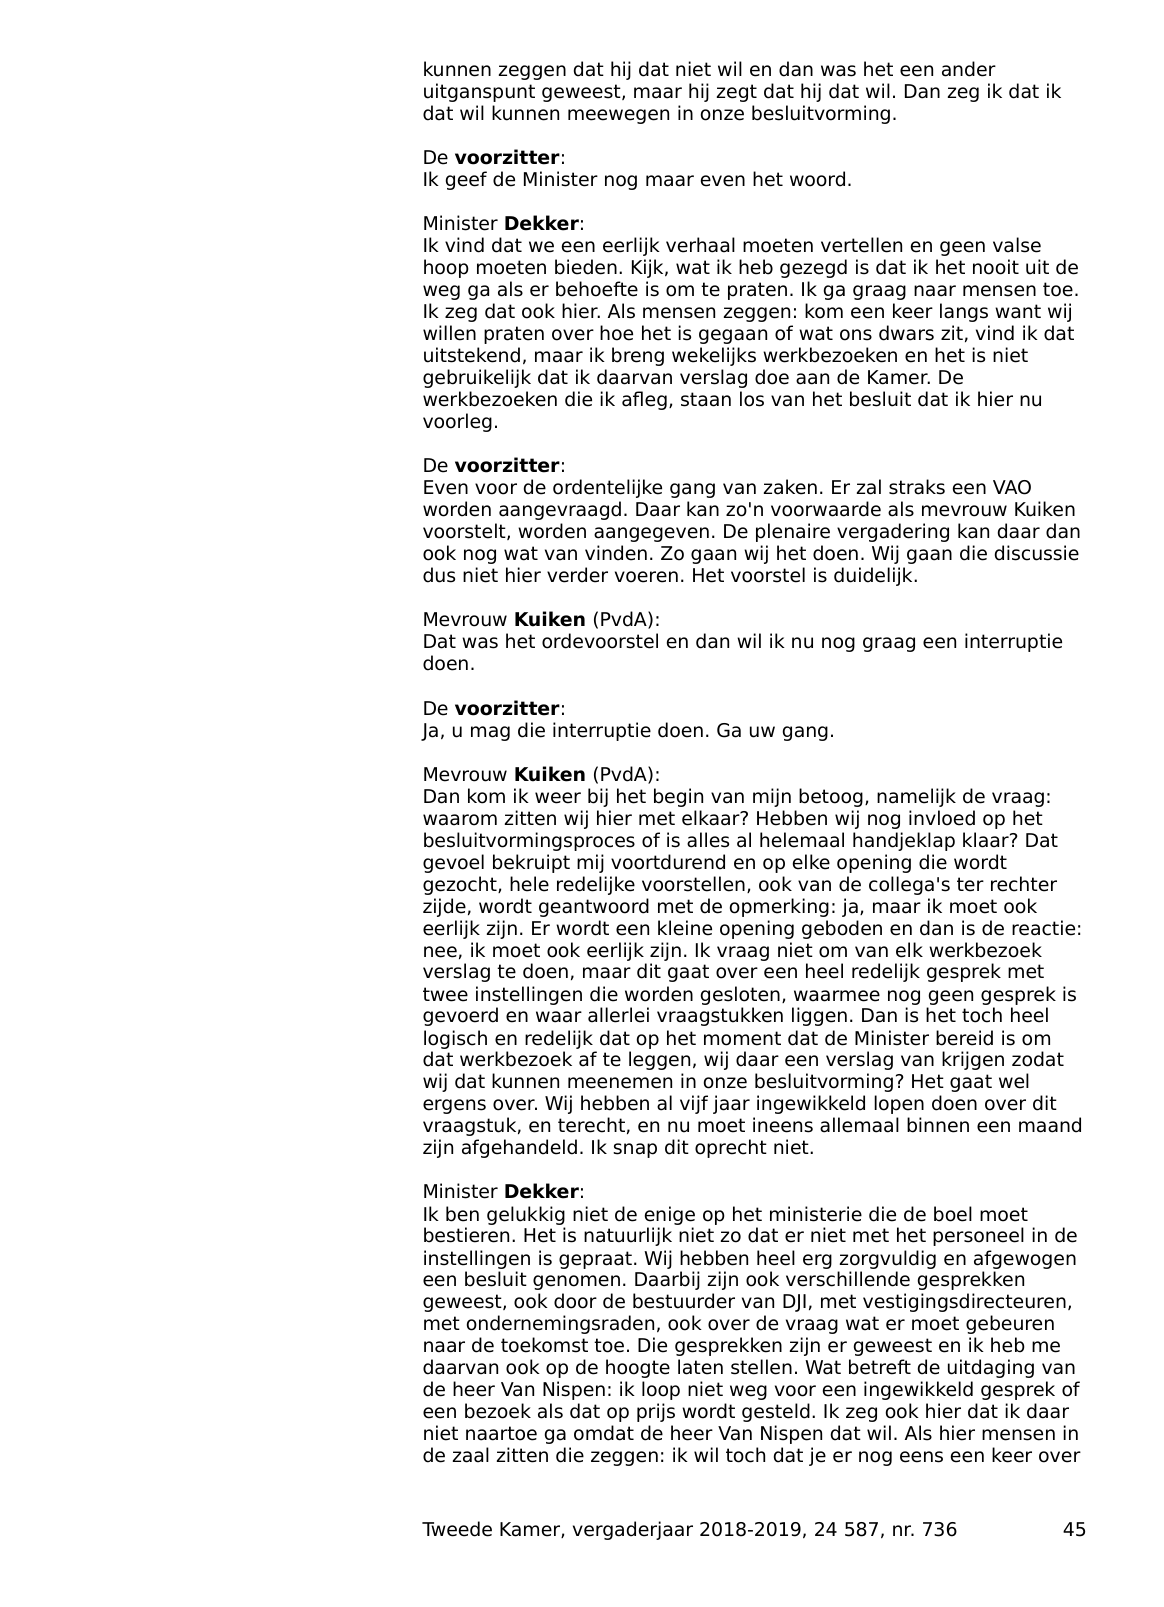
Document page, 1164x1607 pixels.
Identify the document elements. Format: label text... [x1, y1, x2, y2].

text Ik geef de Minister nog maar even het woord. [422, 169, 1087, 191]
text Minister Dekker: [422, 213, 1087, 235]
text Minister Dekker: [422, 1181, 1087, 1203]
text De voorzitter: [422, 147, 1087, 169]
text Even voor de ordentelijke gang van zaken. Er zal straks een VAO worden aangevraagd. Daar kan zo'n voorwaarde als mevrouw Kuiken voorstelt, worden aangegeven. De plenaire vergadering kan daar dan ook nog wat van vinden. Zo gaan wij het doen. Wij gaan die discussie dus niet hier verder voeren. Het voorstel is duidelijk. [422, 477, 1087, 587]
text Ik ben gelukkig niet de enige op het ministerie die de boel moet bestieren. Het is natuurlijk niet zo dat er niet met het personeel in de instellingen is gepraat. Wij hebben heel erg zorgvuldig en afgewogen een besluit genomen. Daarbij zijn ook verschillende gesprekken geweest, ook door de bestuurder van DJI, met vestigingsdirecteuren, met ondernemingsraden, ook over de vraag wat er moet gebeuren naar de toekomst toe. Die gesprekken zijn er geweest en ik heb me daarvan ook op de hoogte laten stellen. Wat betreft de uitdaging van de heer Van Nispen: ik loop niet weg voor een ingewikkeld gesprek of een bezoek als dat op prijs wordt gesteld. Ik zeg ook hier dat ik daar niet naartoe ga omdat de heer Van Nispen dat wil. Als hier mensen in de zaal zitten die zeggen: ik wil toch dat je er nog eens een keer over [422, 1203, 1087, 1467]
text De voorzitter: [422, 455, 1087, 477]
text Dan kom ik weer bij het begin van mijn betoog, namelijk de vraag: waarom zitten wij hier met elkaar? Hebben wij nog invloed op het besluitvormingsproces of is alles al helemaal handjeklap klaar? Dat gevoel bekruipt mij voortdurend en op elke opening die wordt gezocht, hele redelijke voorstellen, ook van de collega's ter rechter zijde, wordt geantwoord met de opmerking: ja, maar ik moet ook eerlijk zijn. Er wordt een kleine opening geboden en dan is de reactie: nee, ik moet ook eerlijk zijn. Ik vraag niet om van elk werkbezoek verslag te doen, maar dit gaat over een heel redelijk gesprek met twee instellingen die worden gesloten, waarmee nog geen gesprek is gevoerd en waar allerlei vraagstukken liggen. Dan is het toch heel logisch en redelijk dat op het moment dat de Minister bereid is om dat werkbezoek af te leggen, wij daar een verslag van krijgen zodat wij dat kunnen meenemen in onze besluitvorming? Het gaat wel ergens over. Wij hebben al vijf jaar ingewikkeld lopen doen over dit vraagstuk, en terecht, en nu moet ineens allemaal binnen een maand zijn afgehandeld. Ik snap dit oprecht niet. [422, 786, 1087, 1159]
text Mevrouw Kuiken (PvdA): [422, 764, 1087, 786]
text Dat was het ordevoorstel en dan wil ik nu nog graag een interruptie doen. [422, 631, 1087, 675]
text Mevrouw Kuiken (PvdA): [422, 609, 1087, 631]
text De voorzitter: [422, 697, 1087, 719]
text Ja, u mag die interruptie doen. Ga uw gang. [422, 719, 1087, 741]
text Ik vind dat we een eerlijk verhaal moeten vertellen en geen valse hoop moeten bieden. Kijk, wat ik heb gezegd is dat ik het nooit uit de weg ga als er behoefte is om te praten. Ik ga graag naar mensen toe. Ik zeg dat ook hier. Als mensen zeggen: kom een keer langs want wij willen praten over hoe het is gegaan of wat ons dwars zit, vind ik dat uitstekend, maar ik breng wekelijks werkbezoeken en het is niet gebruikelijk dat ik daarvan verslag doe aan de Kamer. De werkbezoeken die ik afleg, staan los van het besluit dat ik hier nu voorleg. [422, 235, 1087, 433]
text kunnen zeggen dat hij dat niet wil en dan was het een ander uitganspunt geweest, maar hij zegt dat hij dat wil. Dan zeg ik dat ik dat wil kunnen meewegen in onze besluitvorming. [422, 59, 1087, 125]
